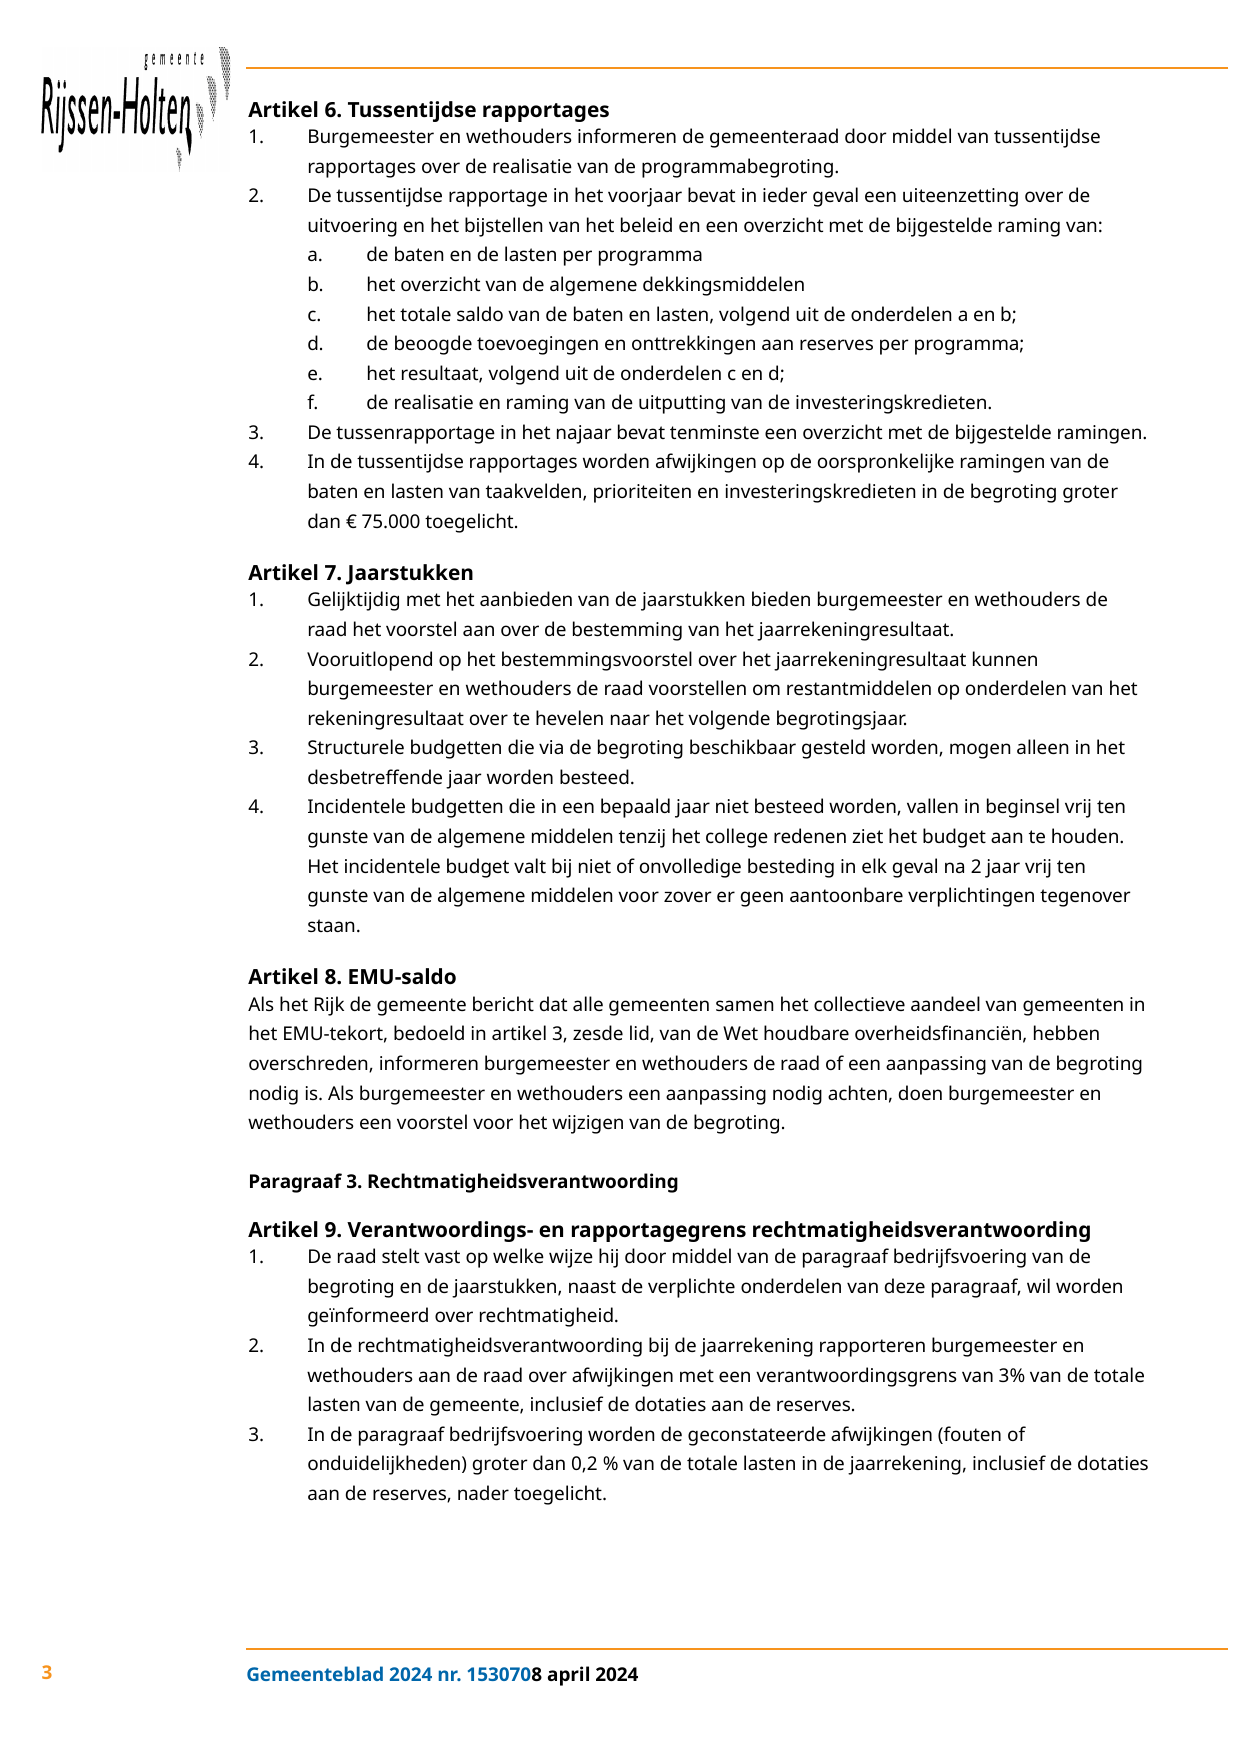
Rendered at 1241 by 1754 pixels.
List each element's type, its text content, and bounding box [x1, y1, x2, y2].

list het overzicht van de algemene dekkingsmiddelen [307, 271, 1152, 297]
text Als het Rijk de gemeente bericht dat alle gemeenten samen het collectieve aandeel van gemeenten in het EMU-tekort, bedoeld in artikel 3, zesde lid, van de Wet houdbare overheidsfinanciën, hebben overschreden, informeren burgemeester en wethouders de raad of een aanpassing van de begroting nodig is. Als burgemeester en wethouders een aanpassing nodig achten, doen burgemeester en wethouders een voorstel voor het wijzigen van de begroting. [248, 991, 1152, 1135]
picture [41, 47, 231, 172]
list In de tussentijdse rapportages worden afwijkingen op de oorspronkelijke ramingen van de baten en lasten van taakvelden, prioriteiten en investeringskredieten in de begroting groter dan € 75.000 toegelicht. [248, 449, 1152, 533]
list Burgemeester en wethouders informeren de gemeenteraad door middel van tussentijdse rapportages over de realisatie van de programmabegroting. [248, 123, 1152, 178]
list de realisatie en raming van de uitputting van de investeringskredieten. [307, 389, 1152, 415]
list Incidentele budgetten die in een bepaald jaar niet besteed worden, vallen in beginsel vrij ten gunste van de algemene middelen tenzij het college redenen ziet het budget aan te houden. Het incidentele budget valt bij niet of onvolledige besteding in elk geval na 2 jaar vrij ten gunste van de algemene middelen voor zover er geen aantoonbare verplichtingen tegenover staan. [248, 794, 1152, 938]
list de beoogde toevoegingen en onttrekkingen aan reserves per programma; [307, 330, 1152, 356]
text Paragraaf 3. Rechtmatigheidsverantwoording [248, 1168, 1152, 1194]
text Artikel 6. Tussentijdse rapportages [248, 95, 1152, 123]
text Artikel 7. Jaarstukken [248, 558, 1152, 587]
list het totale saldo van de baten en lasten, volgend uit de onderdelen a en b; [307, 301, 1152, 326]
list De raad stelt vast op welke wijze hij door middel van de paragraaf bedrijfsvoering van de begroting en de jaarstukken, naast de verplichte onderdelen van deze paragraaf, wil worden geïnformeerd over rechtmatigheid. [248, 1243, 1152, 1328]
list In de paragraaf bedrijfsvoering worden de geconstateerde afwijkingen (fouten of onduidelijkheden) groter dan 0,2 % van de totale lasten in de jaarrekening, inclusief de dotaties aan de reserves, nader toegelicht. [248, 1421, 1152, 1506]
list Structurele budgetten die via de begroting beschikbaar gesteld worden, mogen alleen in het desbetreffende jaar worden besteed. [248, 734, 1152, 790]
list De tussentijdse rapportage in het voorjaar bevat in ieder geval een uiteenzetting over de uitvoering en het bijstellen van het beleid en een overzicht met de bijgestelde raming van: [248, 182, 1152, 238]
list De tussenrapportage in het najaar bevat tenminste een overzicht met de bijgestelde ramingen. [248, 419, 1152, 445]
text Artikel 8. EMU-saldo [248, 962, 1152, 991]
list het resultaat, volgend uit de onderdelen c en d; [307, 360, 1152, 386]
list Vooruitlopend op het bestemmingsvoorstel over het jaarrekeningresultaat kunnen burgemeester en wethouders de raad voorstellen om restantmiddelen op onderdelen van het rekeningresultaat over te hevelen naar het volgende begrotingsjaar. [248, 646, 1152, 731]
list de baten en de lasten per programma [307, 242, 1152, 267]
list Gelijktijdig met het aanbieden van de jaarstukken bieden burgemeester en wethouders de raad het voorstel aan over de bestemming van het jaarrekeningresultaat. [248, 587, 1152, 642]
list In de rechtmatigheidsverantwoording bij de jaarrekening rapporteren burgemeester en wethouders aan de raad over afwijkingen met een verantwoordingsgrens van 3% van de totale lasten van de gemeente, inclusief de dotaties aan de reserves. [248, 1332, 1152, 1417]
text Artikel 9. Verantwoordings- en rapportagegrens rechtmatigheidsverantwoording [248, 1215, 1152, 1243]
